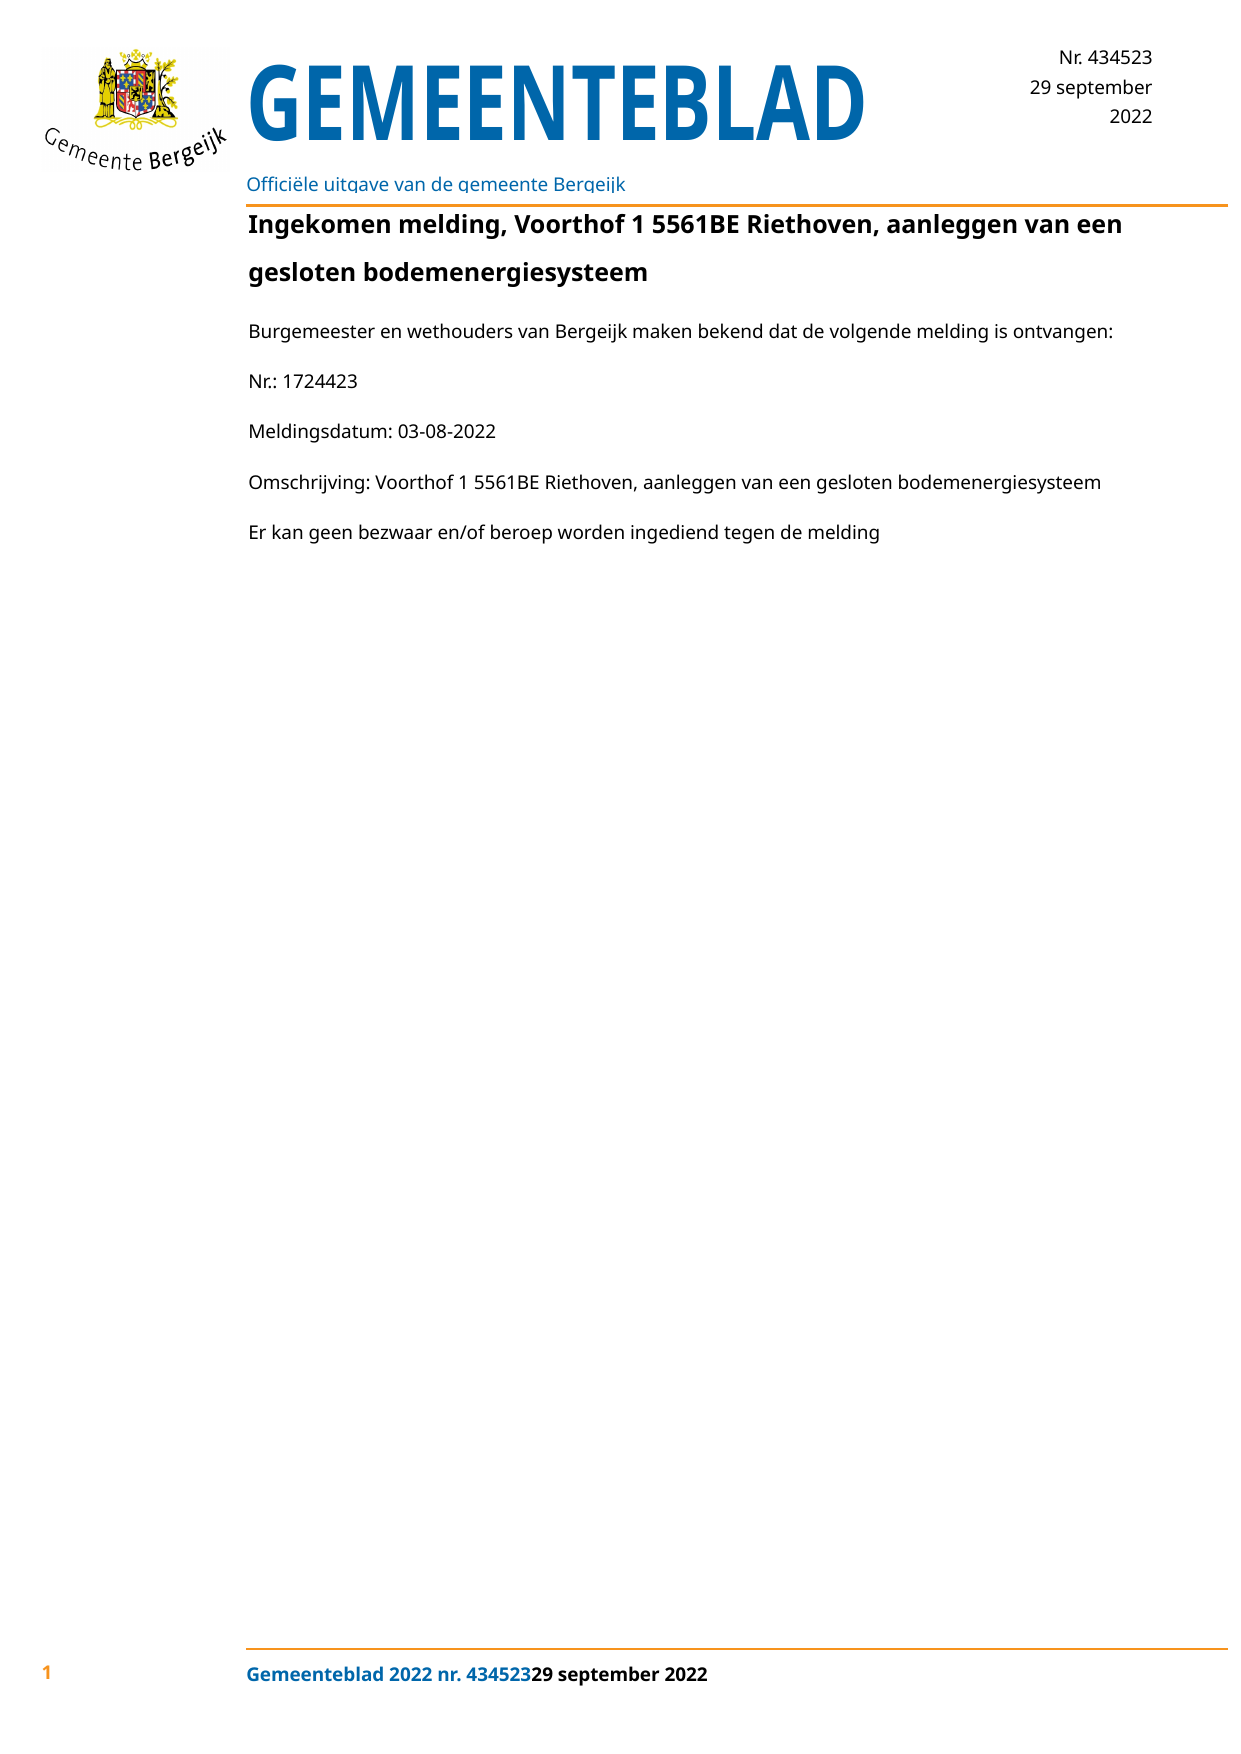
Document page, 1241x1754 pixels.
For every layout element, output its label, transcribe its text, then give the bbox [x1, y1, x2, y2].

text Nr.: 1724423 [248, 368, 1152, 394]
picture [41, 47, 231, 172]
text Omschrijving: Voorthof 1 5561BE Riethoven, aanleggen van een gesloten bodemenergiesysteem [248, 469, 1152, 495]
text Er kan geen bezwaar en/of beroep worden ingediend tegen de melding [248, 519, 1152, 545]
text Burgemeester en wethouders van Bergeijk maken bekend dat de volgende melding is ontvangen: [248, 318, 1152, 344]
text Meldingsdatum: 03-08-2022 [248, 419, 1152, 444]
text Ingekomen melding, Voorthof 1 5561BE Riethoven, aanleggen van een gesloten bodemenergiesysteem [248, 207, 1152, 288]
